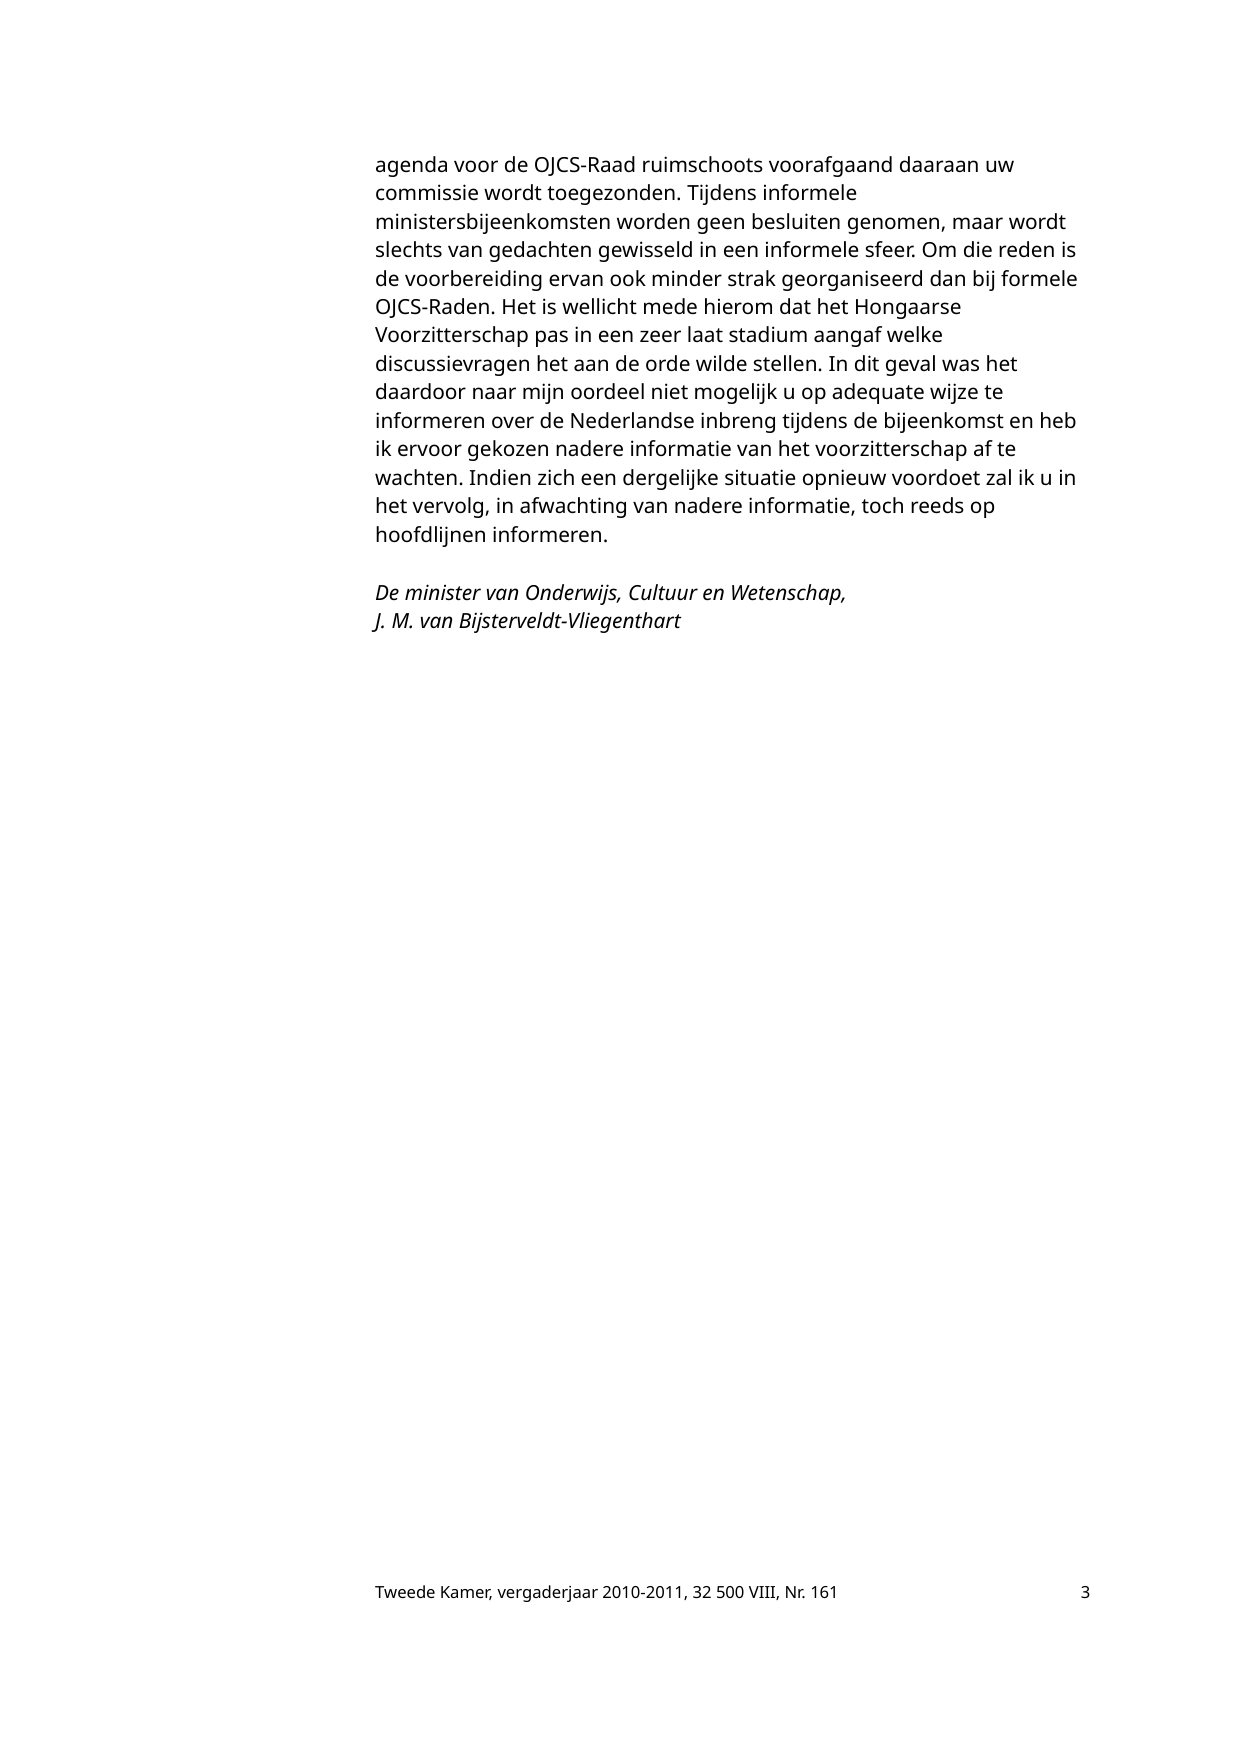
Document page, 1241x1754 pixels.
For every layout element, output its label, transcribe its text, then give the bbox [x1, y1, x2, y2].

text agenda voor de OJCS-Raad ruimschoots voorafgaand daaraan uw commissie wordt toegezonden. Tijdens informele ministersbijeenkomsten worden geen besluiten genomen, maar wordt slechts van gedachten gewisseld in een informele sfeer. Om die reden is de voorbereiding ervan ook minder strak georganiseerd dan bij formele OJCS-Raden. Het is wellicht mede hierom dat het Hongaarse Voorzitterschap pas in een zeer laat stadium aangaf welke discussievragen het aan de orde wilde stellen. In dit geval was het daardoor naar mijn oordeel niet mogelijk u op adequate wijze te informeren over de Nederlandse inbreng tijdens de bijeenkomst en heb ik ervoor gekozen nadere informatie van het voorzitterschap af te wachten. Indien zich een dergelijke situatie opnieuw voordoet zal ik u in het vervolg, in afwachting van nadere informatie, toch reeds op hoofdlijnen informeren. [375, 150, 1090, 548]
text J. M. van Bijsterveldt-Vliegenthart [375, 607, 1090, 635]
text De minister van Onderwijs, Cultuur en Wetenschap, [375, 578, 1090, 607]
